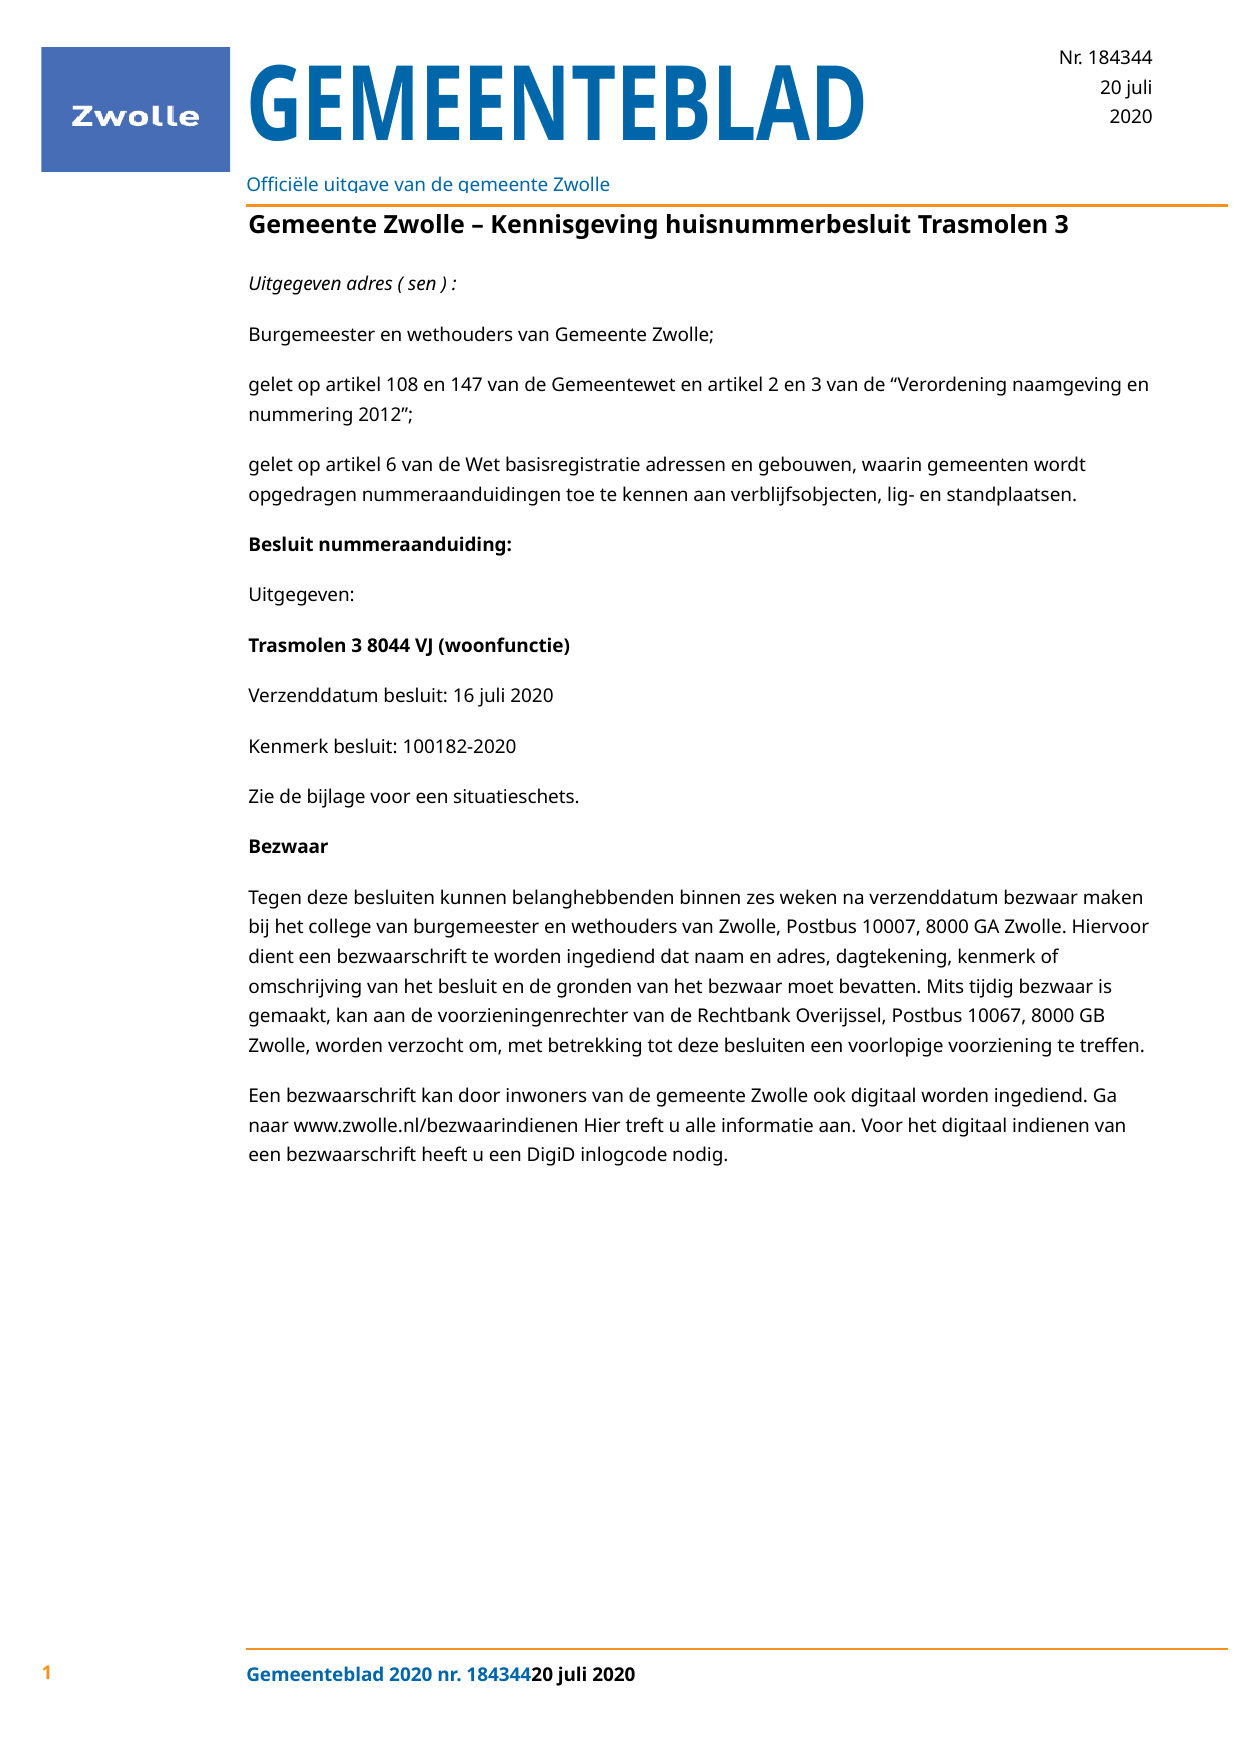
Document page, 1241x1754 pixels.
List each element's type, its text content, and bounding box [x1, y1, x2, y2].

text Tegen deze besluiten kunnen belanghebbenden binnen zes weken na verzenddatum bezwaar maken bij het college van burgemeester en wethouders van Zwolle, Postbus 10007, 8000 GA Zwolle. Hiervoor dient een bezwaarschrift te worden ingediend dat naam en adres, dagtekening, kenmerk of omschrijving van het besluit en de gronden van het bezwaar moet bevatten. Mits tijdig bezwaar is gemaakt, kan aan de voorzieningenrechter van de Rechtbank Overijssel, Postbus 10067, 8000 GB Zwolle, worden verzocht om, met betrekking tot deze besluiten een voorlopige voorziening te treffen. [248, 884, 1152, 1058]
text Uitgegeven adres ( sen ) : [248, 270, 1152, 296]
picture [41, 47, 231, 172]
text Besluit nummeraanduiding: [248, 531, 1152, 557]
text Verzenddatum besluit: 16 juli 2020 [248, 682, 1152, 708]
text Trasmolen 3 8044 VJ (woonfunctie) [248, 632, 1152, 658]
text Bezwaar [248, 834, 1152, 859]
text Zie de bijlage voor een situatieschets. [248, 783, 1152, 809]
text Kenmerk besluit: 100182-2020 [248, 733, 1152, 758]
text Gemeente Zwolle – Kennisgeving huisnummerbesluit Trasmolen 3 [248, 207, 1152, 241]
text Burgemeester en wethouders van Gemeente Zwolle; [248, 321, 1152, 346]
text gelet op artikel 6 van de Wet basisregistratie adressen en gebouwen, waarin gemeenten wordt opgedragen nummeraanduidingen toe te kennen aan verblijfsobjecten, lig- en standplaatsen. [248, 451, 1152, 506]
text Een bezwaarschrift kan door inwoners van de gemeente Zwolle ook digitaal worden ingediend. Ga naar www.zwolle.nl/bezwaarindienen Hier treft u alle informatie aan. Voor het digitaal indienen van een bezwaarschrift heeft u een DigiD inlogcode nodig. [248, 1082, 1152, 1167]
text gelet op artikel 108 en 147 van de Gemeentewet en artikel 2 en 3 van de “Verordening naamgeving en nummering 2012”; [248, 371, 1152, 426]
text Uitgegeven: [248, 582, 1152, 607]
